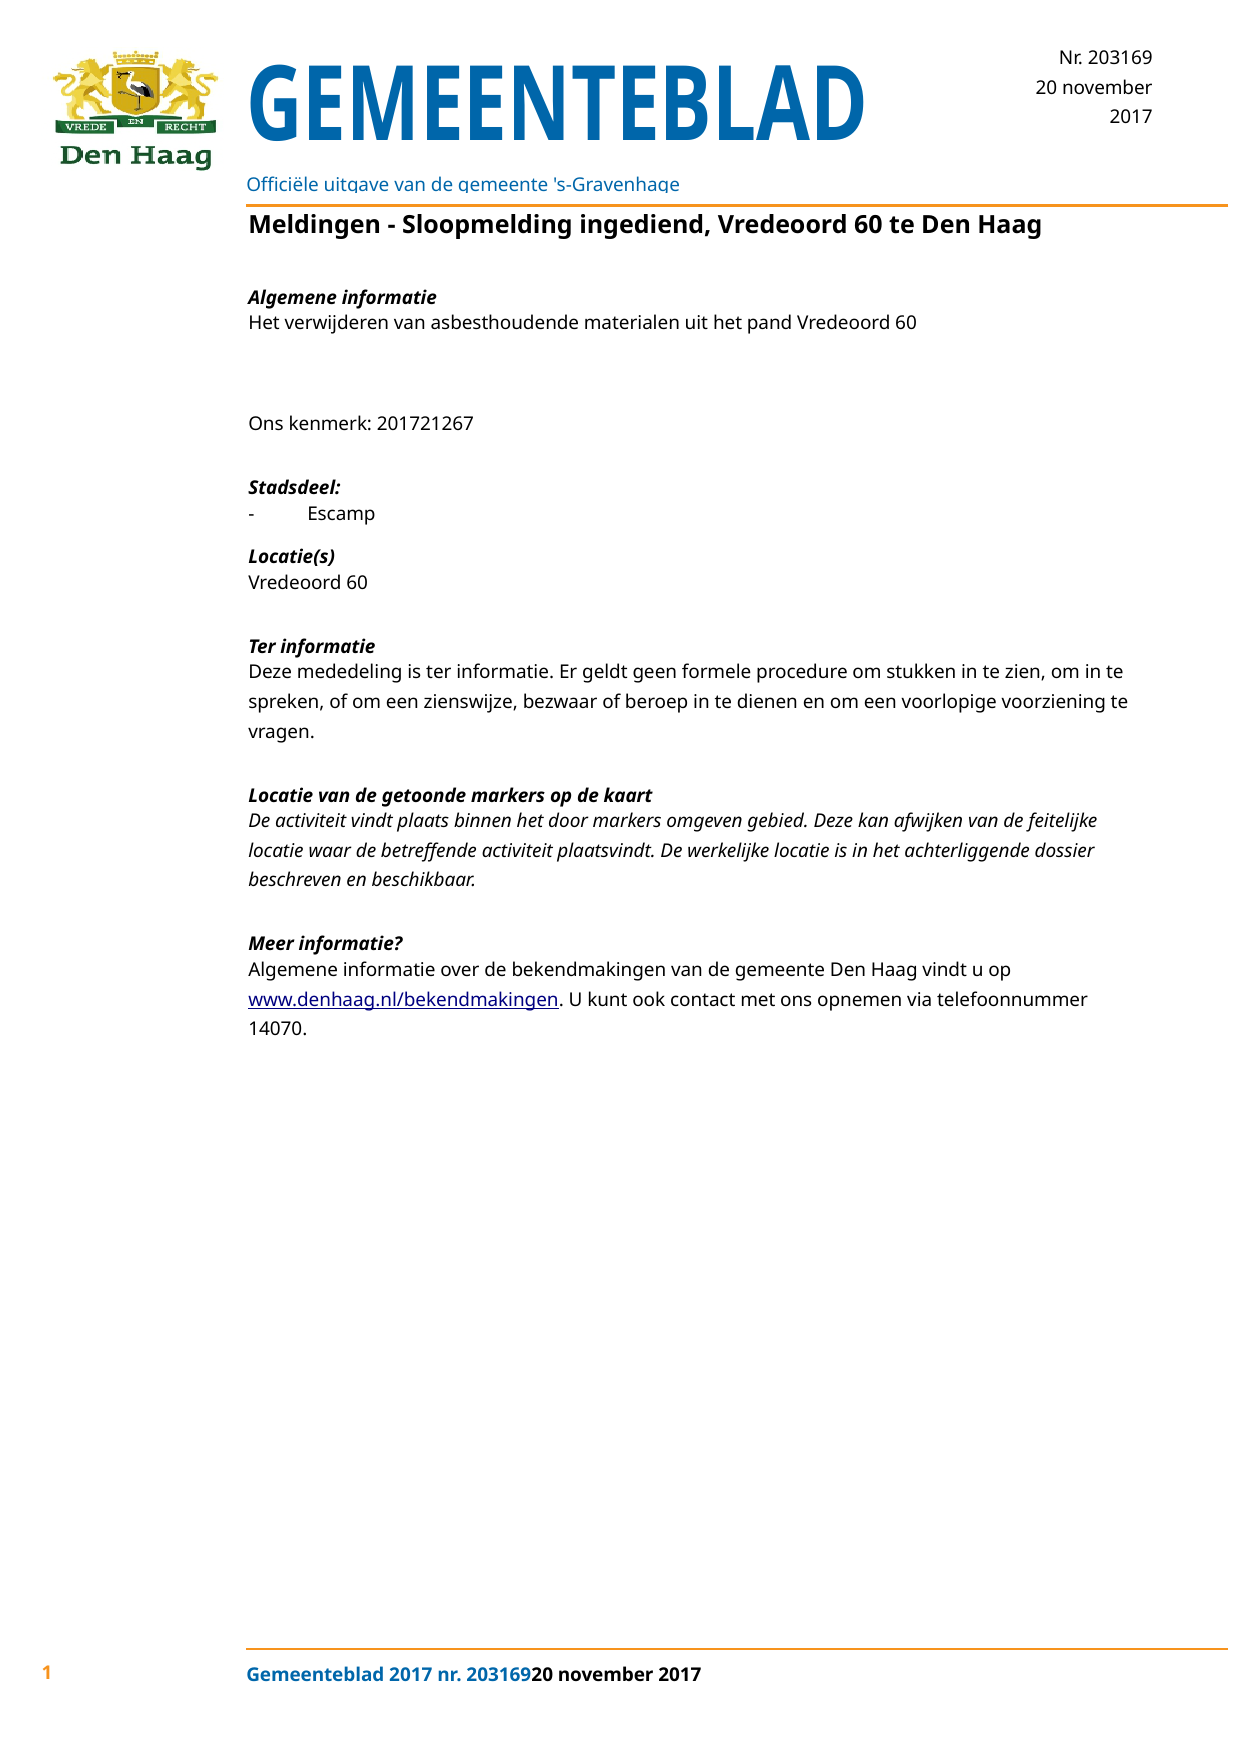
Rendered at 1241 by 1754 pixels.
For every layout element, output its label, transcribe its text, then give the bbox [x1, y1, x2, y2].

picture [41, 47, 231, 172]
text Meldingen - Sloopmelding ingediend, Vredeoord 60 te Den Haag [248, 207, 1152, 241]
text Algemene informatie over de bekendmakingen van de gemeente Den Haag vindt u op www.denhaag.nl/bekendmakingen. U kunt ook contact met ons opnemen via telefoonnummer 14070. [248, 956, 1152, 1041]
text Ons kenmerk: 201721267 [248, 410, 1152, 436]
text Stadsdeel: [248, 474, 1152, 500]
text Ter informatie [248, 633, 1152, 659]
text Vredeoord 60 [248, 569, 1152, 595]
list Escamp [248, 500, 1152, 526]
text Locatie van de getoonde markers op de kaart [248, 782, 1152, 807]
text Deze mededeling is ter informatie. Er geldt geen formele procedure om stukken in te zien, om in te spreken, of om een zienswijze, bezwaar of beroep in te dienen en om een voorlopige voorziening te vragen. [248, 659, 1152, 743]
text Locatie(s) [248, 543, 1152, 569]
text Algemene informatie [248, 284, 1152, 309]
text De activiteit vindt plaats binnen het door markers omgeven gebied. Deze kan afwijken van de feitelijke locatie waar de betreffende activiteit plaatsvindt. De werkelijke locatie is in het achterliggende dossier beschreven en beschikbaar. [248, 807, 1152, 892]
text Het verwijderen van asbesthoudende materialen uit het pand Vredeoord 60 [248, 309, 1152, 335]
text Meer informatie? [248, 931, 1152, 956]
